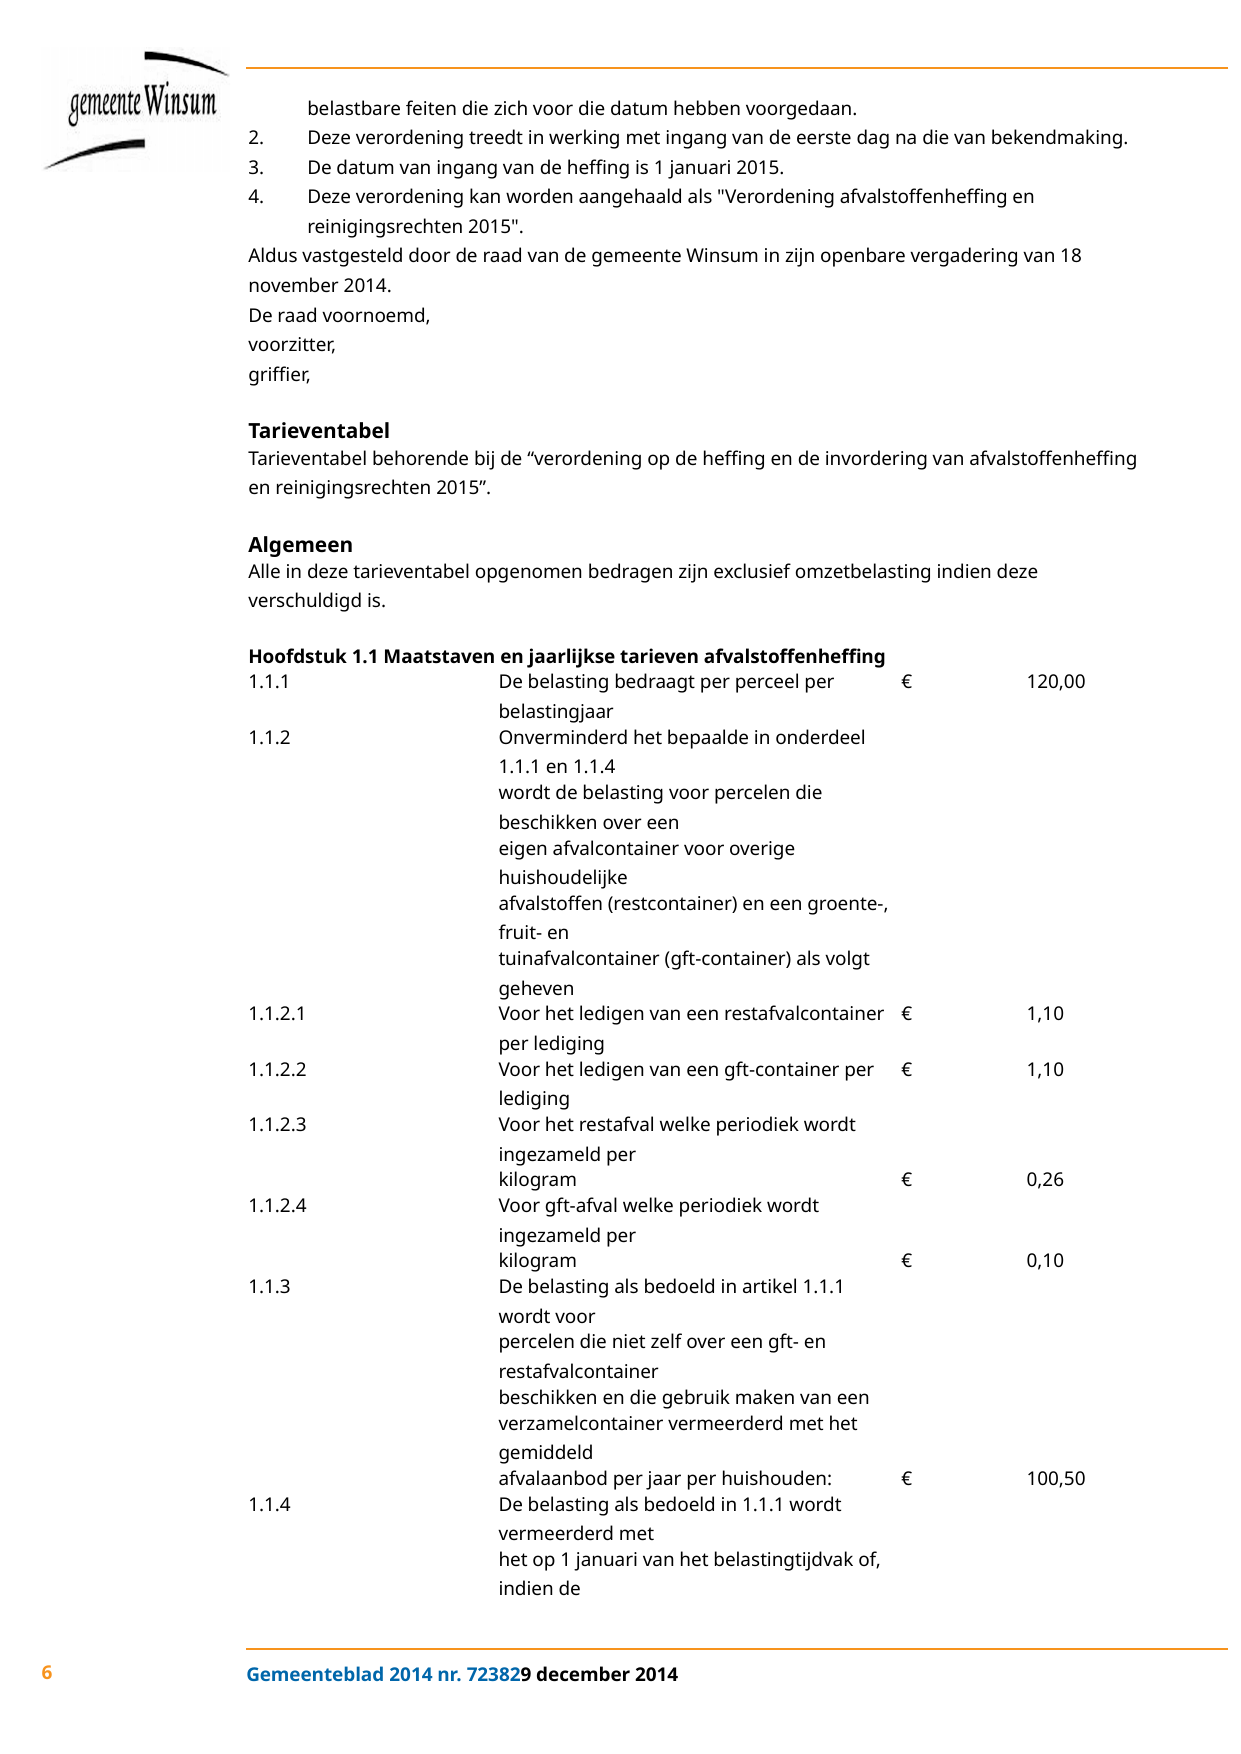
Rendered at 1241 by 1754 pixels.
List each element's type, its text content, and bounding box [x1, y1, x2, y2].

table_cell het op 1 januari van het belastingtijdvak of, indien de [498, 1546, 901, 1601]
table_cell [901, 1329, 1026, 1384]
text Tarieventabel [248, 416, 1152, 445]
table_cell [248, 1465, 498, 1491]
text De raad voornoemd, [248, 302, 1152, 328]
text griffier, [248, 361, 1152, 387]
table_cell 100,50 [1026, 1465, 1152, 1491]
table_cell [248, 1167, 498, 1192]
table_cell [901, 1111, 1026, 1167]
table_cell De belasting als bedoeld in artikel 1.1.1 wordt voor [498, 1273, 901, 1329]
table_cell [901, 945, 1026, 1001]
table_header Hoofdstuk 1.1 Maatstaven en jaarlijkse tarieven afvalstoffenheffing [248, 643, 1152, 669]
table_cell Voor gft-afval welke periodiek wordt ingezameld per [498, 1192, 901, 1248]
text Algemeen [248, 530, 1152, 558]
table_cell 1.1.1 [248, 669, 498, 724]
table_cell 1.1.2.1 [248, 1001, 498, 1056]
table_cell [1026, 779, 1152, 835]
table_cell € [901, 1001, 1026, 1056]
table_cell 1,10 [1026, 1056, 1152, 1111]
table_cell € [901, 1248, 1026, 1273]
table_cell 1.1.2.4 [248, 1192, 498, 1248]
table_cell [248, 1384, 498, 1410]
table_cell 120,00 [1026, 669, 1152, 724]
table_cell kilogram [498, 1167, 901, 1192]
table_cell [1026, 945, 1152, 1001]
table_cell [901, 1384, 1026, 1410]
table_cell [1026, 1410, 1152, 1465]
text Tarieventabel behorende bij de “verordening op de heffing en de invordering van afvalstoffenheffing en reinigingsrechten 2015”. [248, 445, 1152, 500]
table_cell 1.1.2 [248, 724, 498, 779]
table_cell afvalaanbod per jaar per huishouden: [498, 1465, 901, 1491]
table_cell [1026, 1273, 1152, 1329]
table_cell [248, 1329, 498, 1384]
table_cell 1.1.4 [248, 1491, 498, 1546]
table_cell € [901, 1167, 1026, 1192]
text voorzitter, [248, 331, 1152, 357]
table_cell percelen die niet zelf over een gft- en restafvalcontainer [498, 1329, 901, 1384]
table_cell eigen afvalcontainer voor overige huishoudelijke [498, 835, 901, 890]
table_cell [1026, 1491, 1152, 1546]
table_cell [1026, 1384, 1152, 1410]
table_cell [1026, 1546, 1152, 1601]
table_cell [248, 1410, 498, 1465]
table_cell [901, 835, 1026, 890]
table_cell [901, 1491, 1026, 1546]
list belastbare feiten die zich voor die datum hebben voorgedaan. [248, 95, 1152, 121]
table_cell 1.1.2.3 [248, 1111, 498, 1167]
table_cell tuinafvalcontainer (gft-container) als volgt geheven [498, 945, 901, 1001]
list De datum van ingang van de heffing is 1 januari 2015. [248, 154, 1152, 180]
table_cell [248, 779, 498, 835]
table_cell 1.1.2.2 [248, 1056, 498, 1111]
table_cell 0,26 [1026, 1167, 1152, 1192]
table_cell De belasting als bedoeld in 1.1.1 wordt vermeerderd met [498, 1491, 901, 1546]
table_cell 1.1.3 [248, 1273, 498, 1329]
table_cell kilogram [498, 1248, 901, 1273]
table_cell [1026, 1329, 1152, 1384]
list Deze verordening kan worden aangehaald als "Verordening afvalstoffenheffing en reinigingsrechten 2015". [248, 183, 1152, 239]
table_cell wordt de belasting voor percelen die beschikken over een [498, 779, 901, 835]
table_cell [901, 1410, 1026, 1465]
table_cell Voor het ledigen van een gft-container per lediging [498, 1056, 901, 1111]
table_cell [901, 724, 1026, 779]
table_cell [901, 1192, 1026, 1248]
table_cell [1026, 890, 1152, 945]
table_cell verzamelcontainer vermeerderd met het gemiddeld [498, 1410, 901, 1465]
table_cell [248, 890, 498, 945]
table_cell [901, 779, 1026, 835]
picture [41, 47, 231, 172]
list Deze verordening treedt in werking met ingang van de eerste dag na die van bekendmaking. [248, 124, 1152, 150]
table_cell 0,10 [1026, 1248, 1152, 1273]
table_cell € [901, 1465, 1026, 1491]
text Alle in deze tarieventabel opgenomen bedragen zijn exclusief omzetbelasting indien deze verschuldigd is. [248, 558, 1152, 613]
table_cell [248, 835, 498, 890]
text Aldus vastgesteld door de raad van de gemeente Winsum in zijn openbare vergadering van 18 november 2014. [248, 243, 1152, 298]
table_cell [248, 1248, 498, 1273]
table_cell De belasting bedraagt per perceel per belastingjaar [498, 669, 901, 724]
table_cell [901, 890, 1026, 945]
table_cell [901, 1273, 1026, 1329]
table_cell [248, 1546, 498, 1601]
table_cell 1,10 [1026, 1001, 1152, 1056]
table_cell [1026, 1111, 1152, 1167]
table_cell [248, 945, 498, 1001]
table_cell [1026, 724, 1152, 779]
table_cell [1026, 835, 1152, 890]
table_cell € [901, 669, 1026, 724]
table_cell [901, 1546, 1026, 1601]
table_cell [1026, 1192, 1152, 1248]
table_cell beschikken en die gebruik maken van een [498, 1384, 901, 1410]
table_cell € [901, 1056, 1026, 1111]
table_cell Voor het restafval welke periodiek wordt ingezameld per [498, 1111, 901, 1167]
table_cell afvalstoffen (restcontainer) en een groente-, fruit- en [498, 890, 901, 945]
table_cell Onverminderd het bepaalde in onderdeel 1.1.1 en 1.1.4 [498, 724, 901, 779]
table_cell Voor het ledigen van een restafvalcontainer per lediging [498, 1001, 901, 1056]
